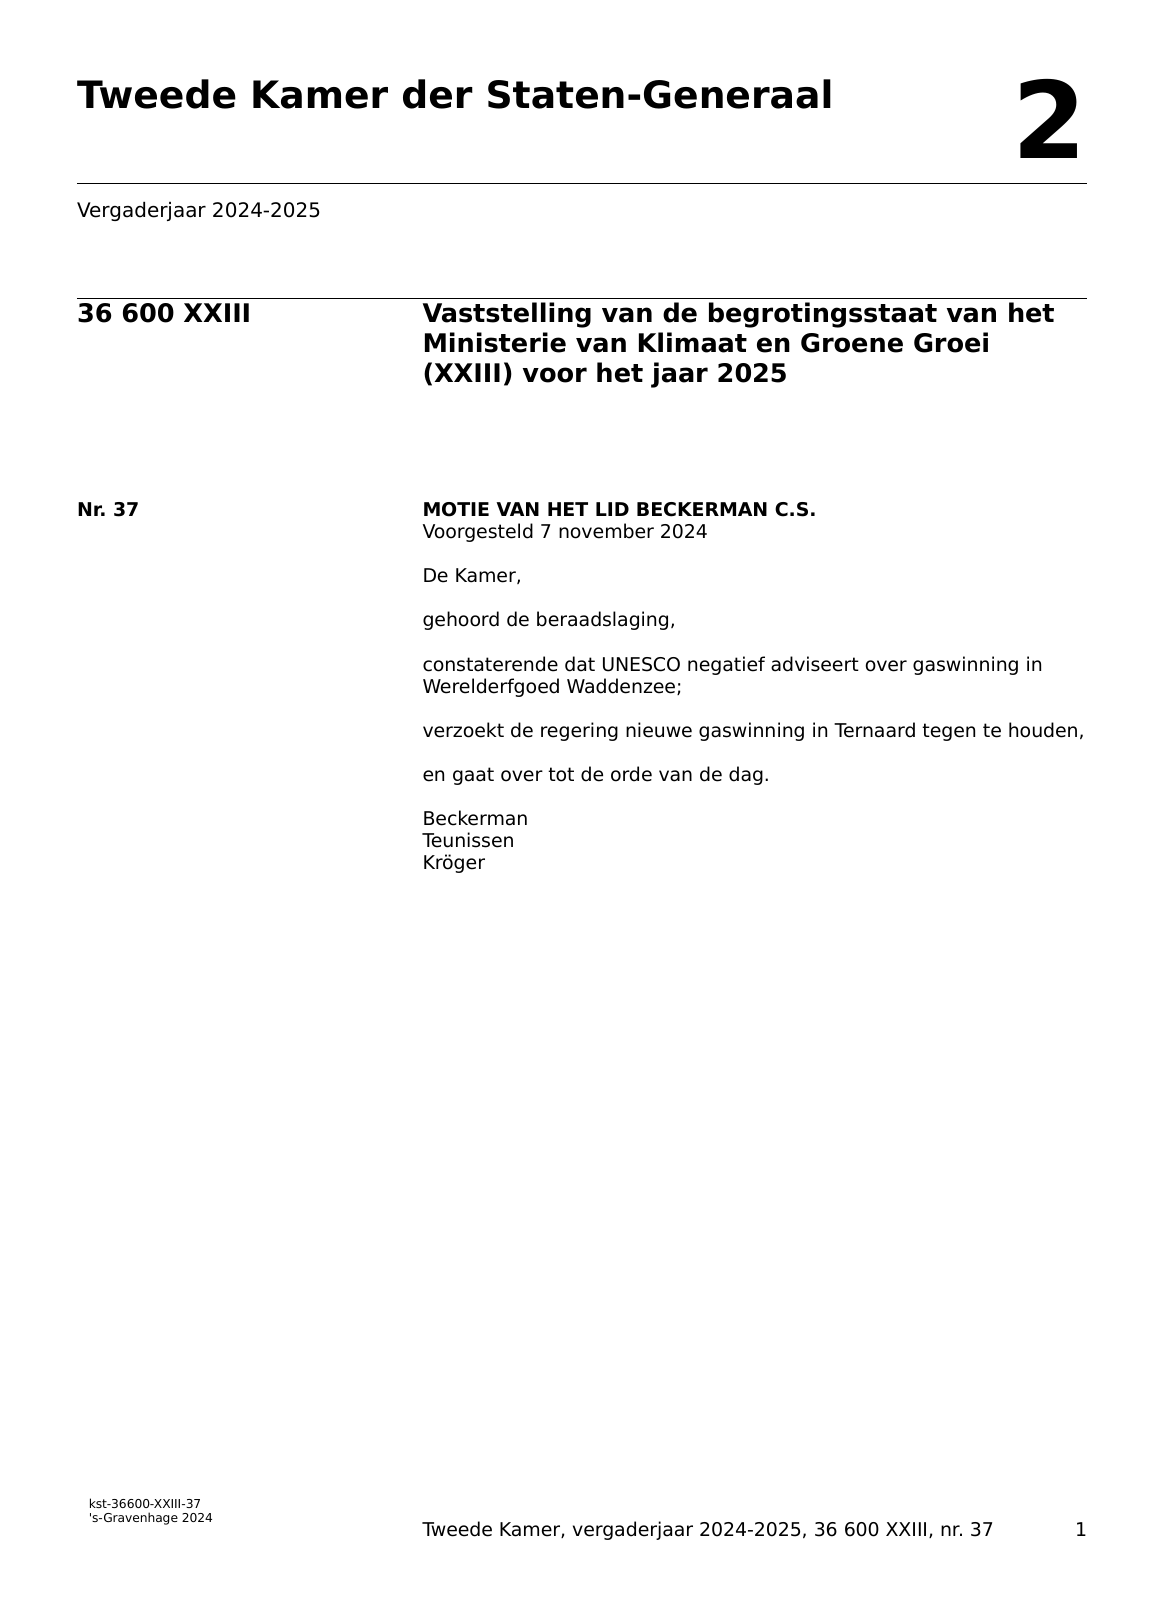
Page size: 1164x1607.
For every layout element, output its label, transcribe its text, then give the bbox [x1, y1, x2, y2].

text kst-36600-XXIII-37 [88, 1497, 323, 1511]
subtitle Nr. 37 MOTIE VAN HET LID BECKERMAN C.S. [77, 499, 1087, 521]
table_cell Vergaderjaar 2024-2025 [77, 184, 1087, 298]
text 's-Gravenhage 2024 [88, 1511, 323, 1525]
text gehoord de beraadslaging, [422, 609, 1087, 631]
text constaterende dat UNESCO negatief adviseert over gaswinning in Werelderfgoed Waddenzee; [422, 653, 1087, 697]
text en gaat over tot de orde van de dag. [422, 764, 1087, 786]
text Beckerman [422, 808, 1087, 830]
text Teunissen [422, 830, 1087, 852]
subtitle 36 600 XXIII Vaststelling van de begrotingsstaat van het Ministerie van Klimaat en Groene Groei (XXIII) voor het jaar 2025 [77, 299, 1087, 388]
text verzoekt de regering nieuwe gaswinning in Ternaard tegen te houden, [422, 720, 1087, 742]
text Voorgesteld 7 november 2024 [422, 521, 1087, 543]
text Kröger [422, 852, 1087, 874]
table_header 2 [886, 59, 1087, 183]
text De Kamer, [422, 565, 1087, 587]
table_header Tweede Kamer der Staten-Generaal [77, 59, 886, 183]
